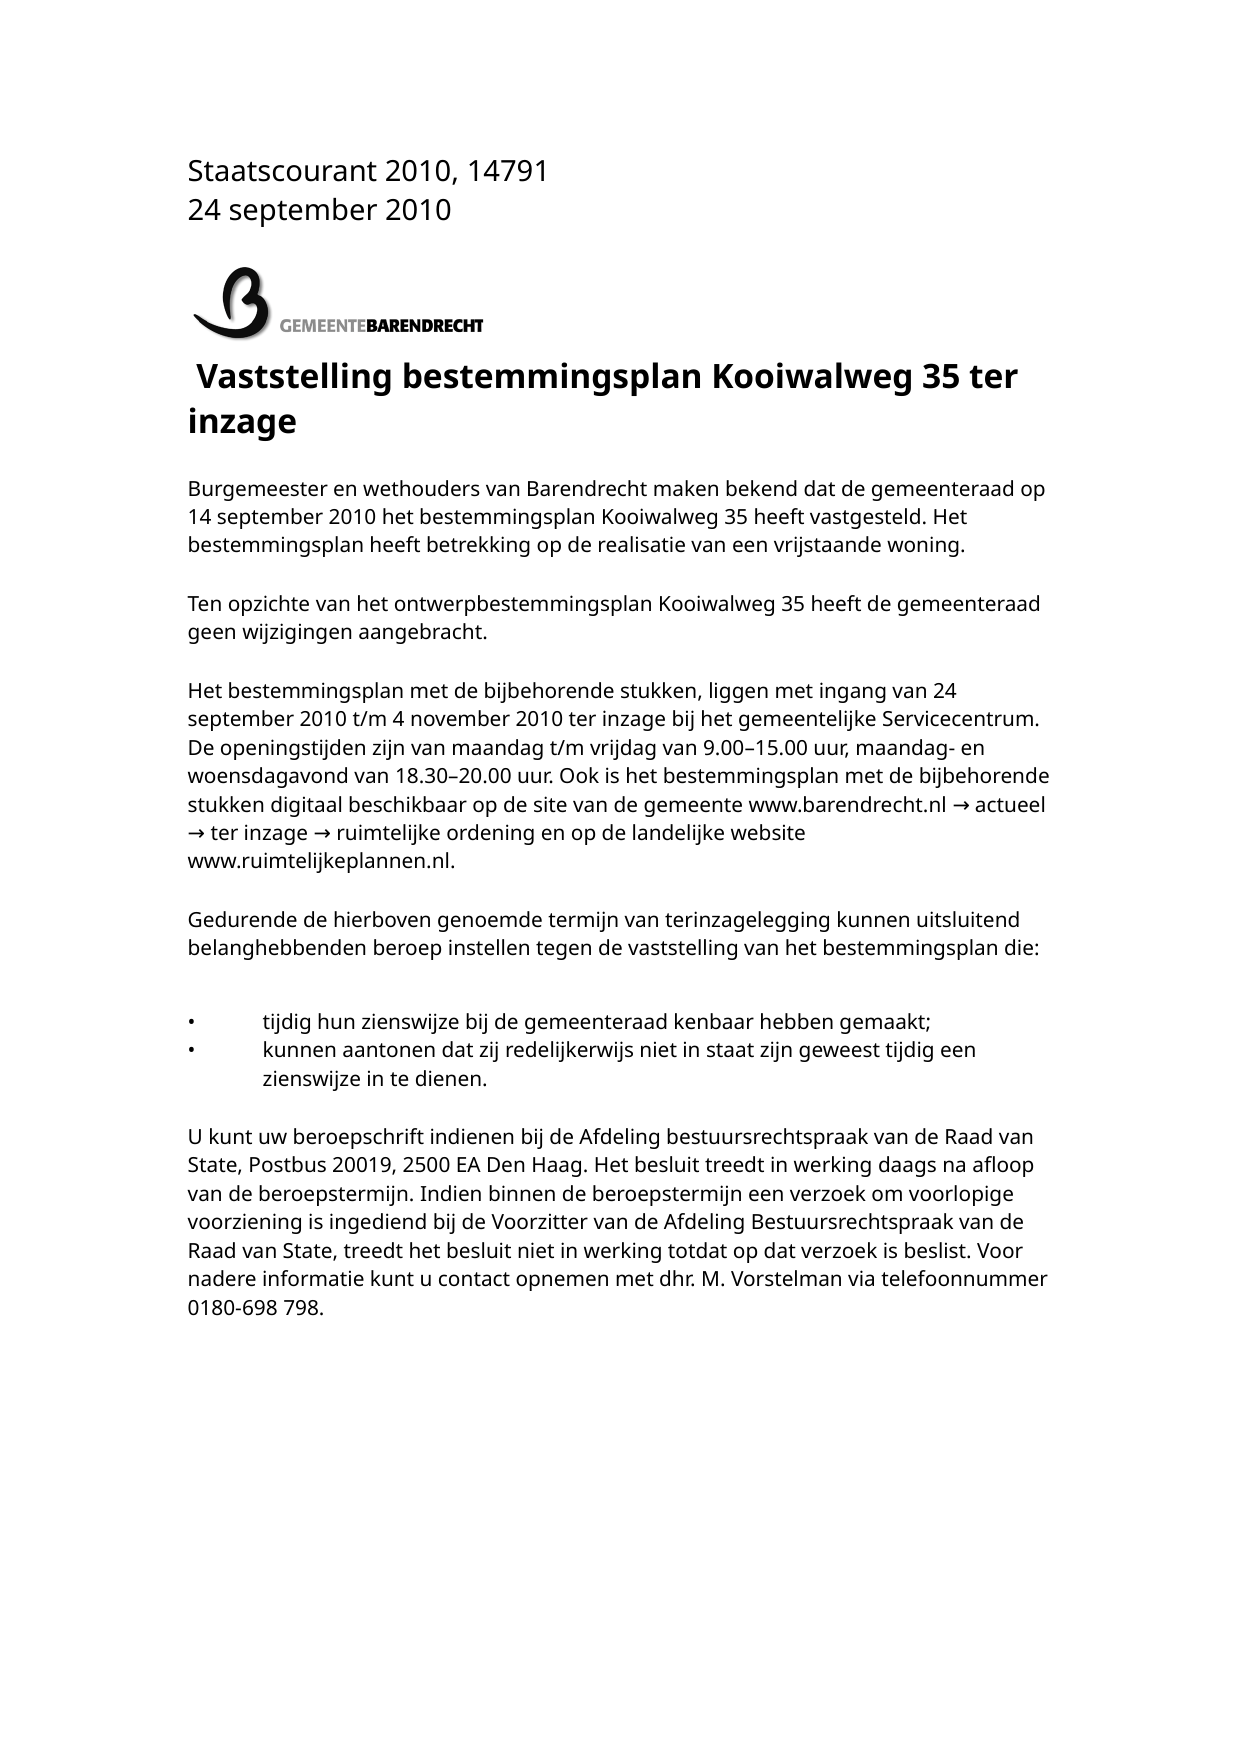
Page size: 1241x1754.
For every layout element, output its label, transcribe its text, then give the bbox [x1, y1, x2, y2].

text 24 september 2010 [187, 190, 1053, 229]
text Ten opzichte van het ontwerpbestemmingsplan Kooiwalweg 35 heeft de gemeenteraad geen wijzigingen aangebracht. [187, 589, 1053, 646]
text Staatscourant 2010, 14791 [187, 150, 1053, 190]
text Het bestemmingsplan met de bijbehorende stukken, liggen met ingang van 24 september 2010 t/m 4 november 2010 ter inzage bij het gemeentelijke Servicecentrum. De openingstijden zijn van maandag t/m vrijdag van 9.00–15.00 uur, maandag- en woensdagavond van 18.30–20.00 uur. Ook is het bestemmingsplan met de bijbehorende stukken digitaal beschikbaar op de site van de gemeente www.barendrecht.nl → actueel → ter inzage → ruimtelijke ordening en op de landelijke website www.ruimtelijkeplannen.nl. [187, 676, 1053, 875]
text Burgemeester en wethouders van Barendrecht maken bekend dat de gemeenteraad op 14 september 2010 het bestemmingsplan Kooiwalweg 35 heeft vastgesteld. Het bestemmingsplan heeft betrekking op de realisatie van een vrijstaande woning. [187, 474, 1053, 559]
text U kunt uw beroepschrift indienen bij de Afdeling bestuursrechtspraak van de Raad van State, Postbus 20019, 2500 EA Den Haag. Het besluit treedt in werking daags na afloop van de beroepstermijn. Indien binnen de beroepstermijn een verzoek om voorlopige voorziening is ingediend bij de Voorzitter van de Afdeling Bestuursrechtspraak van de Raad van State, treedt het besluit niet in werking totdat op dat verzoek is beslist. Voor nadere informatie kunt u contact opnemen met dhr. M. Vorstelman via telefoonnummer 0180-698 798. [187, 1122, 1053, 1321]
list tijdig hun zienswijze bij de gemeenteraad kenbaar hebben gemaakt; [187, 1007, 1053, 1035]
picture [187, 258, 484, 353]
subtitle Vaststelling bestemmingsplan Kooiwalweg 35 ter inzage [187, 271, 1053, 444]
text Gedurende de hierboven genoemde termijn van terinzagelegging kunnen uitsluitend belanghebbenden beroep instellen tegen de vaststelling van het bestemmingsplan die: [187, 905, 1053, 962]
list kunnen aantonen dat zij redelijkerwijs niet in staat zijn geweest tijdig een zienswijze in te dienen. [187, 1035, 1053, 1092]
